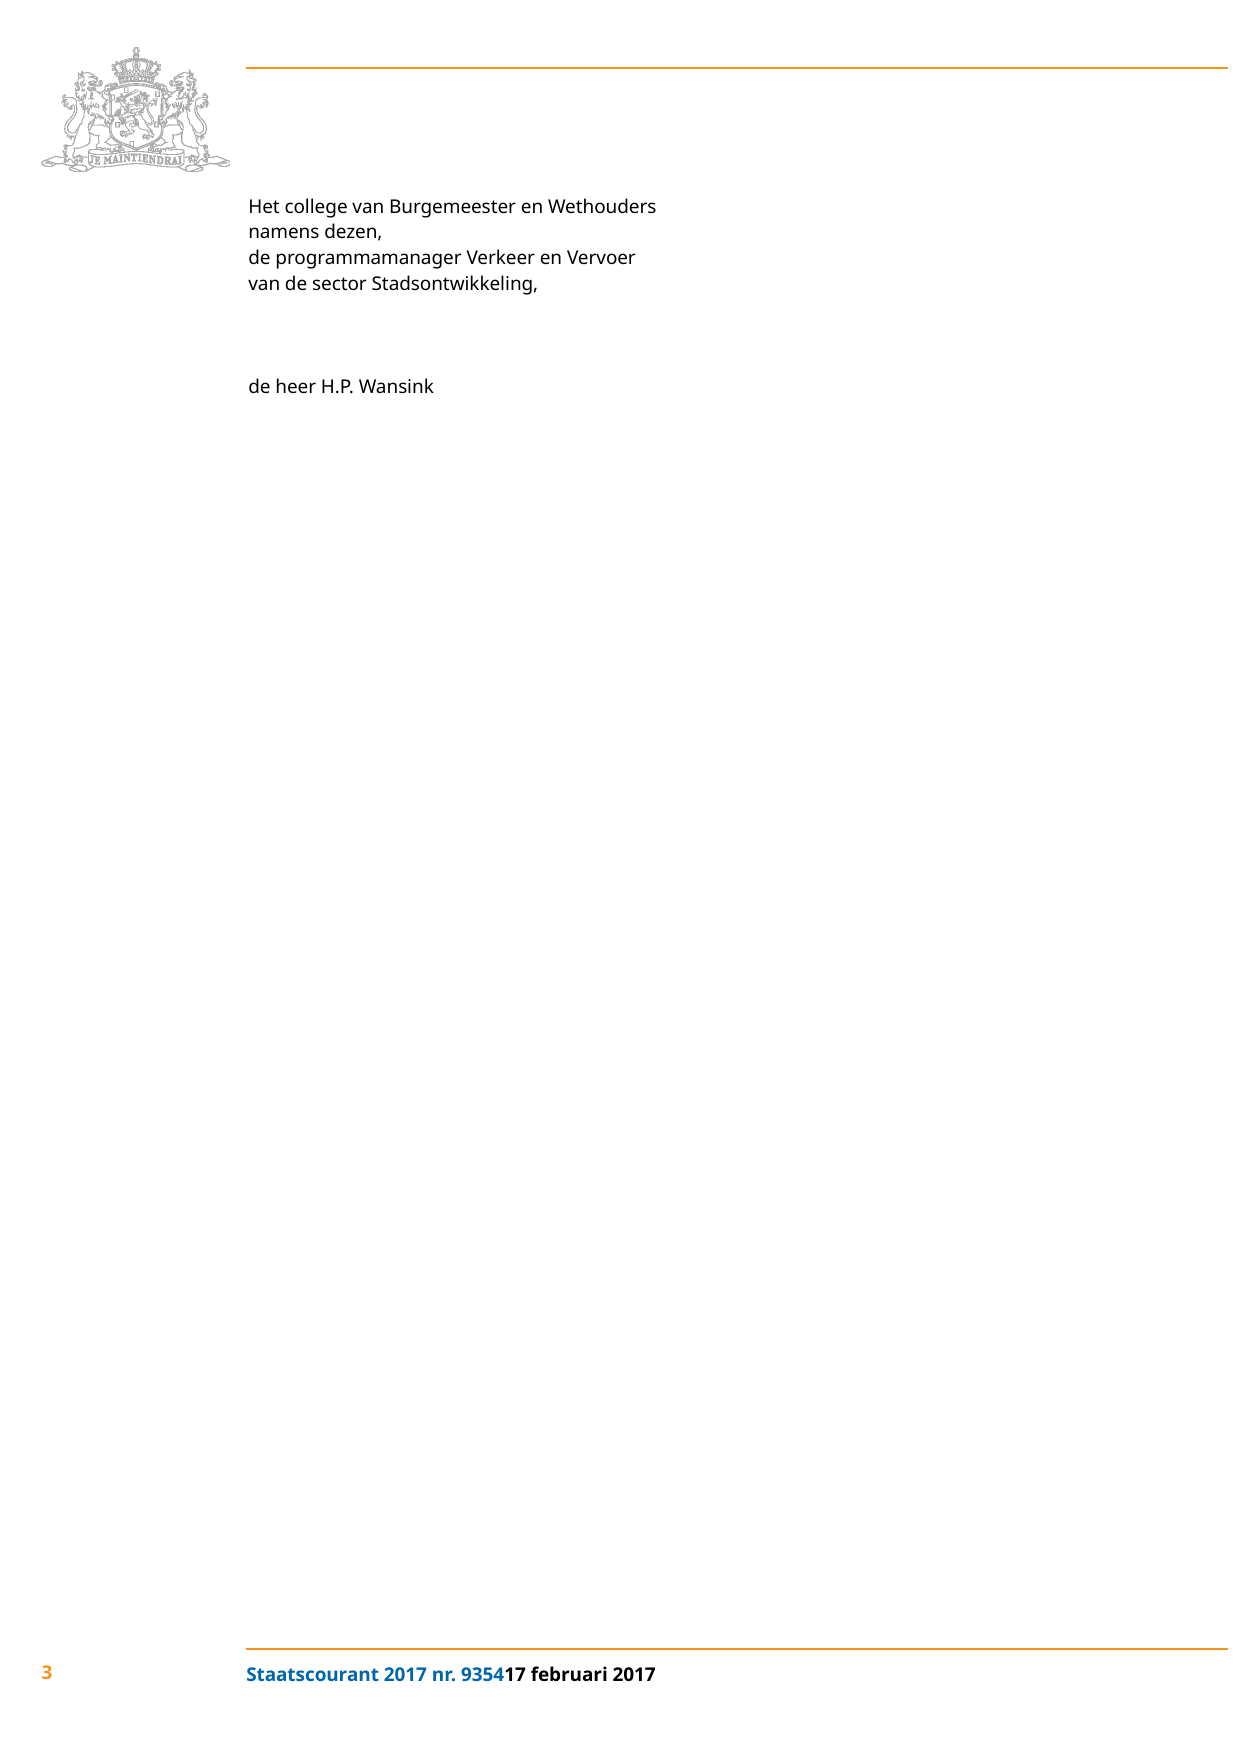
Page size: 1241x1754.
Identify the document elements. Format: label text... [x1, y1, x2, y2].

text namens dezen, [248, 219, 1152, 244]
text Het college van Burgemeester en Wethouders [248, 193, 1152, 219]
picture [41, 47, 231, 172]
text de heer H.P. Wansink [248, 373, 1152, 399]
text de programmamanager Verkeer en Vervoer [248, 244, 1152, 270]
text van de sector Stadsontwikkeling, [248, 270, 1152, 296]
